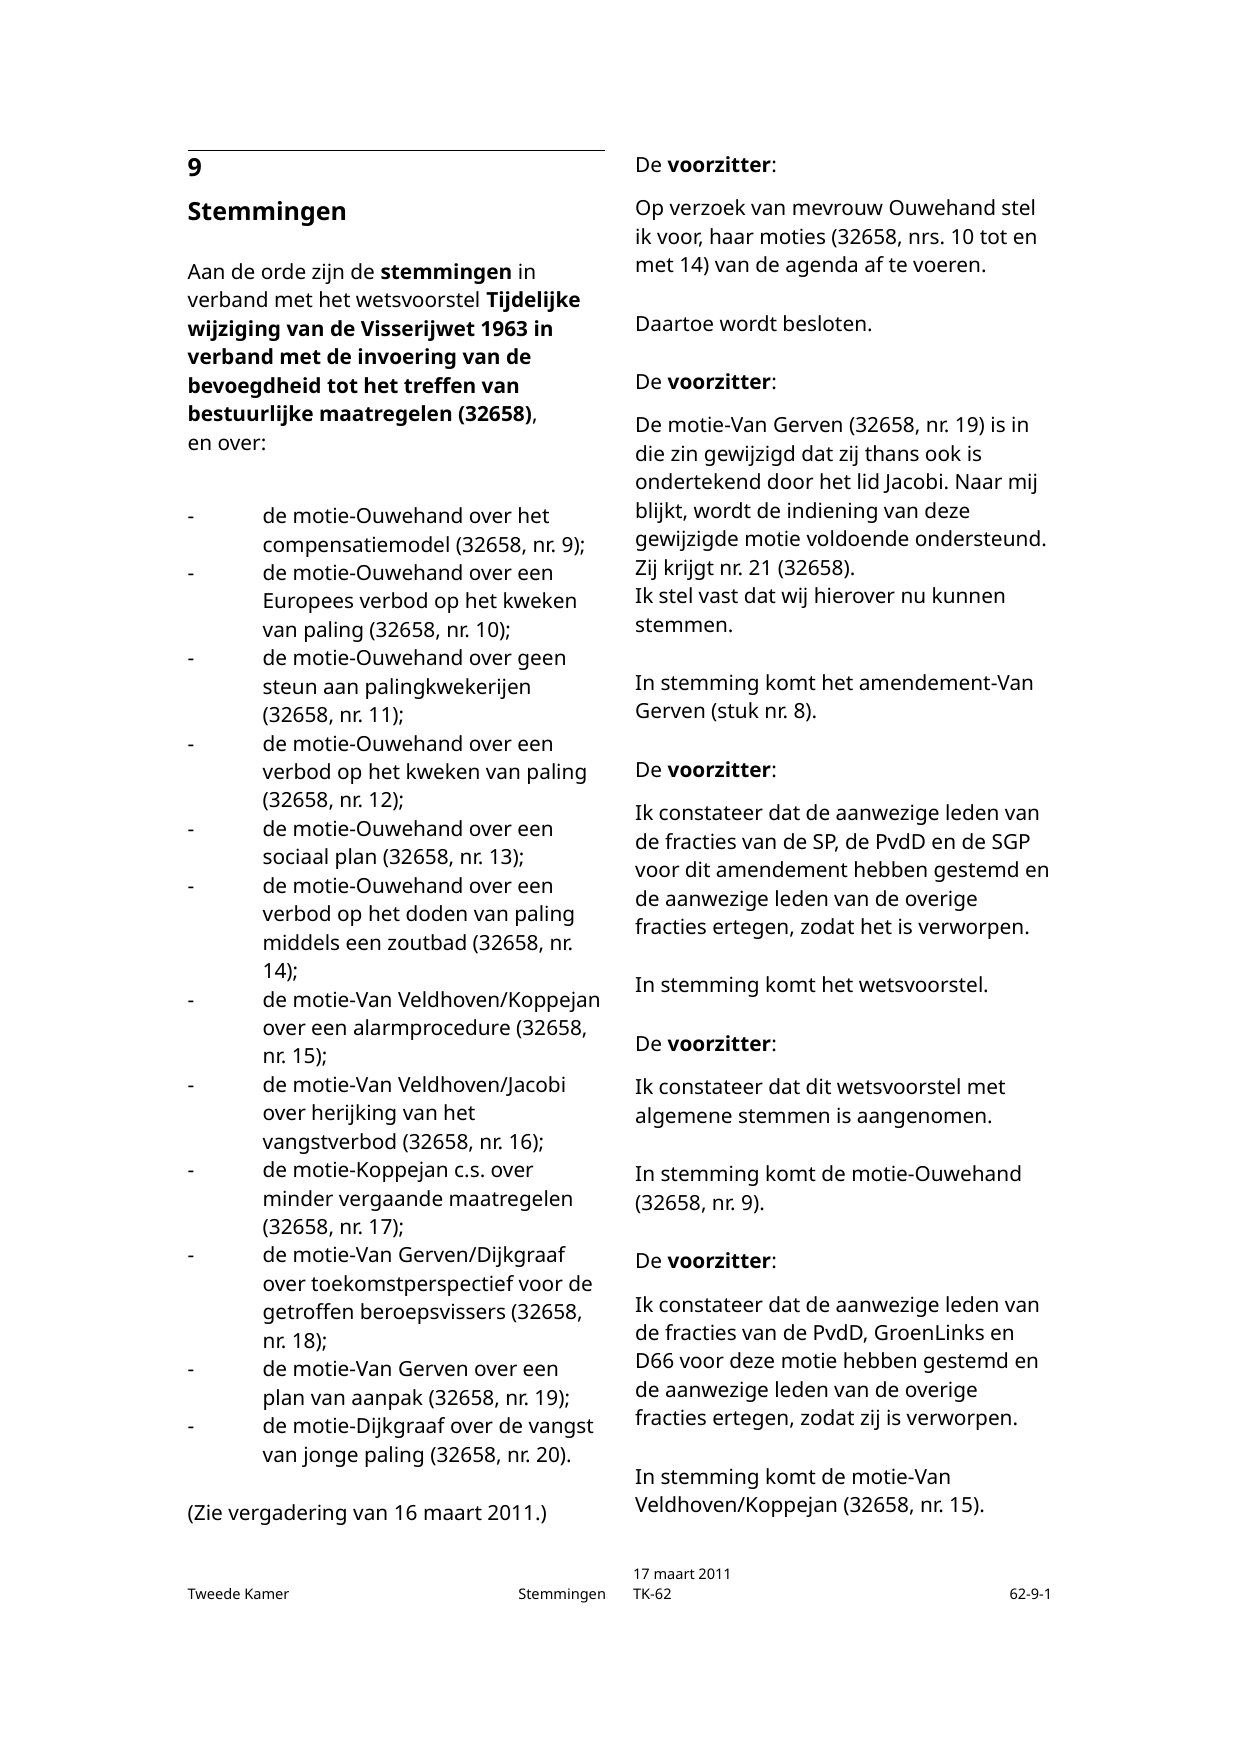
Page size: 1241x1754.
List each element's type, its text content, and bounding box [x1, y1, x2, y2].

list de motie-Koppejan c.s. over minder vergaande maatregelen (32658, nr. 17); [187, 1155, 605, 1241]
text De voorzitter: [635, 1246, 1053, 1275]
text In stemming komt de motie-Van Veldhoven/Koppejan (32658, nr. 15). [635, 1462, 1053, 1519]
text Zij krijgt nr. 21 (32658). [635, 553, 1053, 581]
text Ik constateer dat de aanwezige leden van de fracties van de PvdD, GroenLinks en D66 voor deze motie hebben gestemd en de aanwezige leden van de overige fracties ertegen, zodat zij is verworpen. [635, 1290, 1053, 1432]
text en over: [187, 428, 605, 456]
list de motie-Dijkgraaf over de vangst van jonge paling (32658, nr. 20). [187, 1411, 605, 1468]
text Daartoe wordt besloten. [635, 309, 1053, 337]
list de motie-Ouwehand over een sociaal plan (32658, nr. 13); [187, 814, 605, 871]
text De voorzitter: [635, 367, 1053, 396]
text Stemmingen [187, 193, 605, 227]
list de motie-Van Gerven over een plan van aanpak (32658, nr. 19); [187, 1354, 605, 1411]
list de motie-Van Veldhoven/Jacobi over herijking van het vangstverbod (32658, nr. 16); [187, 1070, 605, 1155]
list de motie-Ouwehand over een Europees verbod op het kweken van paling (32658, nr. 10); [187, 558, 605, 643]
list de motie-Van Gerven/Dijkgraaf over toekomstperspectief voor de getroffen beroepsvissers (32658, nr. 18); [187, 1241, 605, 1354]
list de motie-Ouwehand over het compensatiemodel (32658, nr. 9); [187, 501, 605, 558]
list de motie-Ouwehand over een verbod op het doden van paling middels een zoutbad (32658, nr. 14); [187, 871, 605, 985]
list de motie-Ouwehand over geen steun aan palingkwekerijen (32658, nr. 11); [187, 643, 605, 729]
text Ik stel vast dat wij hierover nu kunnen stemmen. [635, 581, 1053, 638]
text Ik constateer dat de aanwezige leden van de fracties van de SP, de PvdD en de SGP voor dit amendement hebben gestemd en de aanwezige leden van de overige fracties ertegen, zodat het is verworpen. [635, 798, 1053, 941]
text De voorzitter: [635, 1029, 1053, 1057]
list de motie-Ouwehand over een verbod op het kweken van paling (32658, nr. 12); [187, 729, 605, 814]
text In stemming komt de motie-Ouwehand (32658, nr. 9). [635, 1159, 1053, 1216]
text De voorzitter: [635, 150, 1053, 178]
text De motie-Van Gerven (32658, nr. 19) is in die zin gewijzigd dat zij thans ook is ondertekend door het lid Jacobi. Naar mij blijkt, wordt de indiening van deze gewijzigde motie voldoende ondersteund. [635, 411, 1053, 553]
text In stemming komt het amendement-Van Gerven (stuk nr. 8). [635, 668, 1053, 725]
text Op verzoek van mevrouw Ouwehand stel ik voor, haar moties (32658, nrs. 10 tot en met 14) van de agenda af te voeren. [635, 193, 1053, 279]
list de motie-Van Veldhoven/Koppejan over een alarmprocedure (32658, nr. 15); [187, 985, 605, 1070]
text In stemming komt het wetsvoorstel. [635, 971, 1053, 999]
text 9 [187, 151, 605, 184]
text Ik constateer dat dit wetsvoorstel met algemene stemmen is aangenomen. [635, 1072, 1053, 1129]
text Aan de orde zijn de stemmingen in verband met het wetsvoorstel Tijdelijke wijziging van de Visserijwet 1963 in verband met de invoering van de bevoegdheid tot het treffen van bestuurlijke maatregelen (32658), [187, 257, 605, 428]
text De voorzitter: [635, 755, 1053, 783]
text (Zie vergadering van 16 maart 2011.) [187, 1498, 605, 1527]
